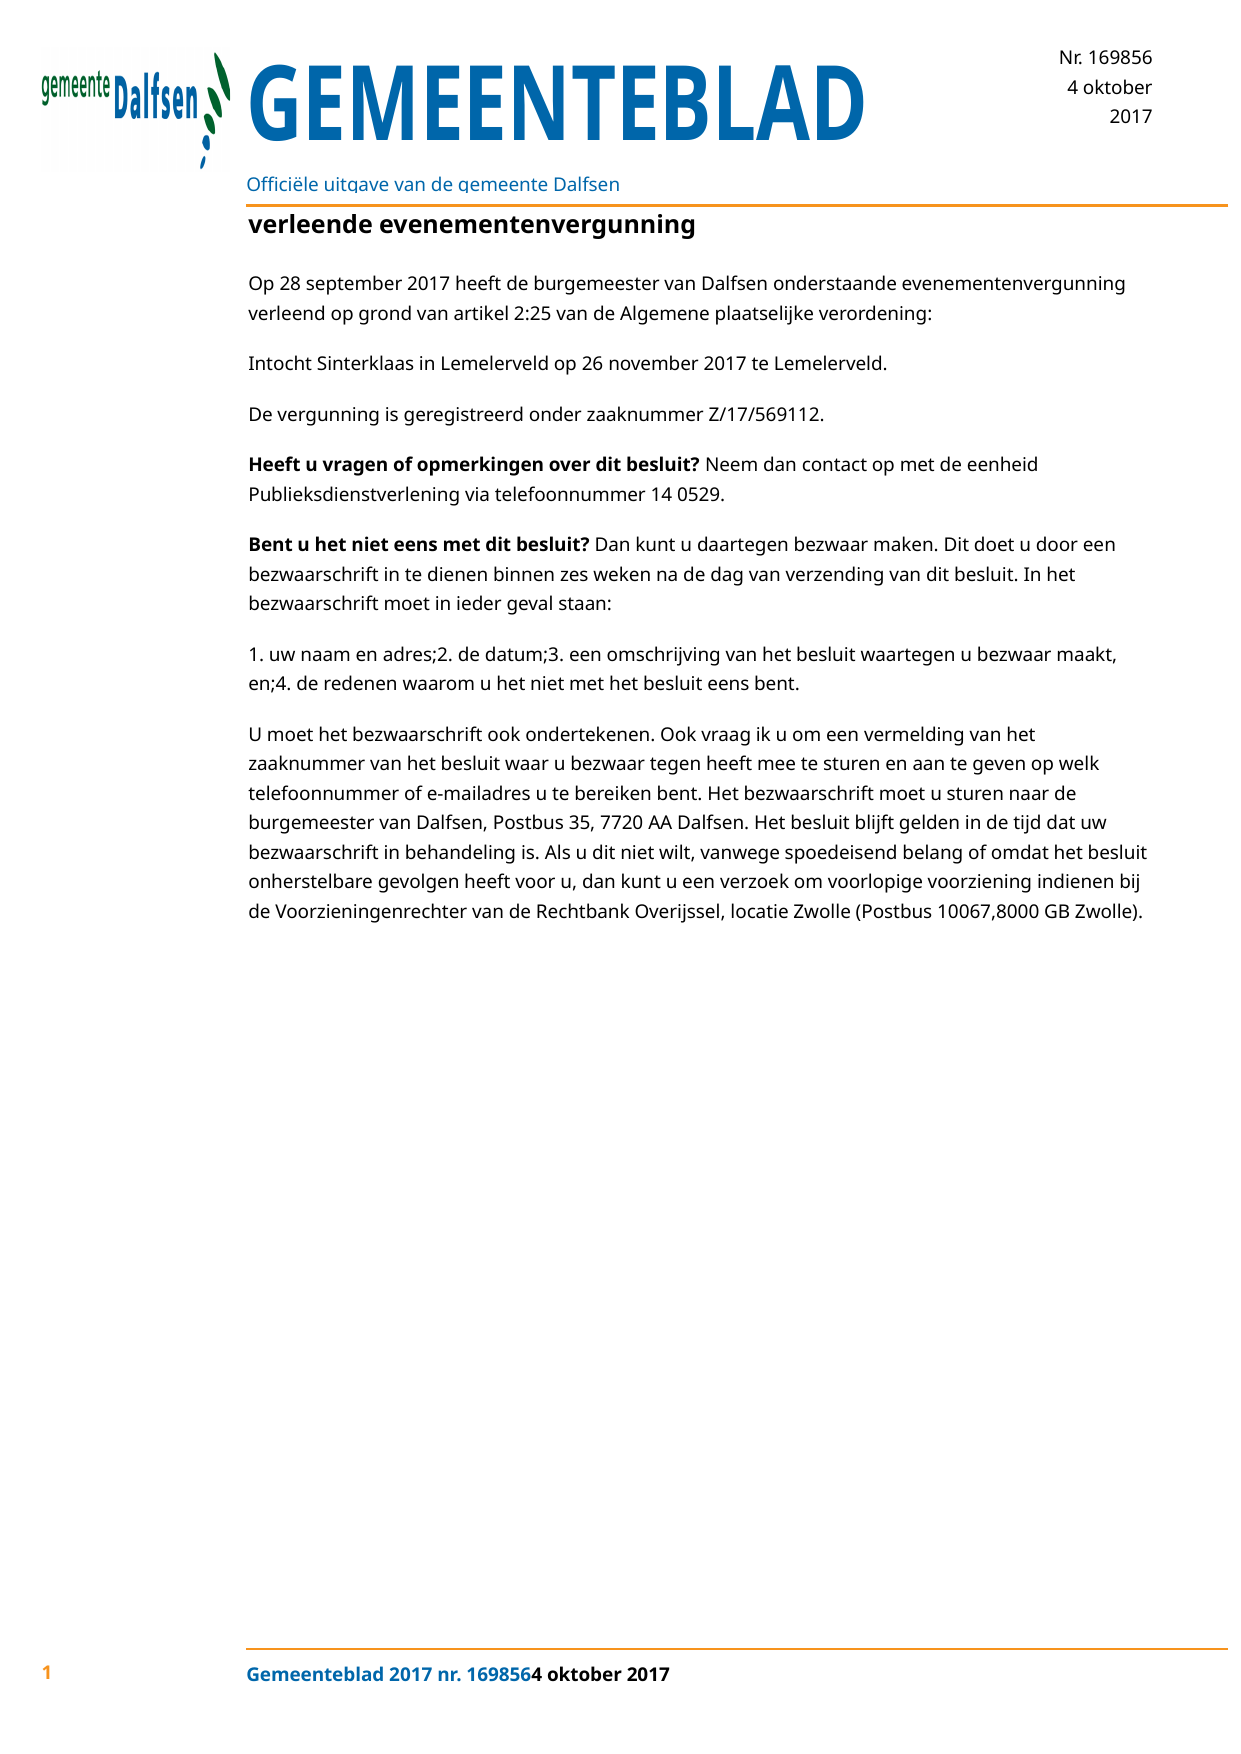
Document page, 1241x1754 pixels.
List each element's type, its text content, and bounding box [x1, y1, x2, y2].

text Op 28 september 2017 heeft de burgemeester van Dalfsen onderstaande evenementenvergunning verleend op grond van artikel 2:25 van de Algemene plaatselijke verordening: [248, 270, 1152, 326]
text Heeft u vragen of opmerkingen over dit besluit? Neem dan contact op met de eenheid Publieksdienstverlening via telefoonnummer 14 0529. [248, 451, 1152, 506]
picture [41, 47, 231, 172]
text De vergunning is geregistreerd onder zaaknummer Z/17/569112. [248, 401, 1152, 426]
text verleende evenementenvergunning [248, 207, 1152, 241]
text Intocht Sinterklaas in Lemelerveld op 26 november 2017 te Lemelerveld. [248, 350, 1152, 376]
text U moet het bezwaarschrift ook ondertekenen. Ook vraag ik u om een vermelding van het zaaknummer van het besluit waar u bezwaar tegen heeft mee te sturen en aan te geven op welk telefoonnummer of e-mailadres u te bereiken bent. Het bezwaarschrift moet u sturen naar de burgemeester van Dalfsen, Postbus 35, 7720 AA Dalfsen. Het besluit blijft gelden in de tijd dat uw bezwaarschrift in behandeling is. Als u dit niet wilt, vanwege spoedeisend belang of omdat het besluit onherstelbare gevolgen heeft voor u, dan kunt u een verzoek om voorlopige voorziening indienen bij de Voorzieningenrechter van de Rechtbank Overijssel, locatie Zwolle (Postbus 10067,8000 GB Zwolle). [248, 721, 1152, 924]
text Bent u het niet eens met dit besluit? Dan kunt u daartegen bezwaar maken. Dit doet u door een bezwaarschrift in te dienen binnen zes weken na de dag van verzending van dit besluit. In het bezwaarschrift moet in ieder geval staan: [248, 531, 1152, 616]
text 1. uw naam en adres;2. de datum;3. een omschrijving van het besluit waartegen u bezwaar maakt, en;4. de redenen waarom u het niet met het besluit eens bent. [248, 641, 1152, 696]
